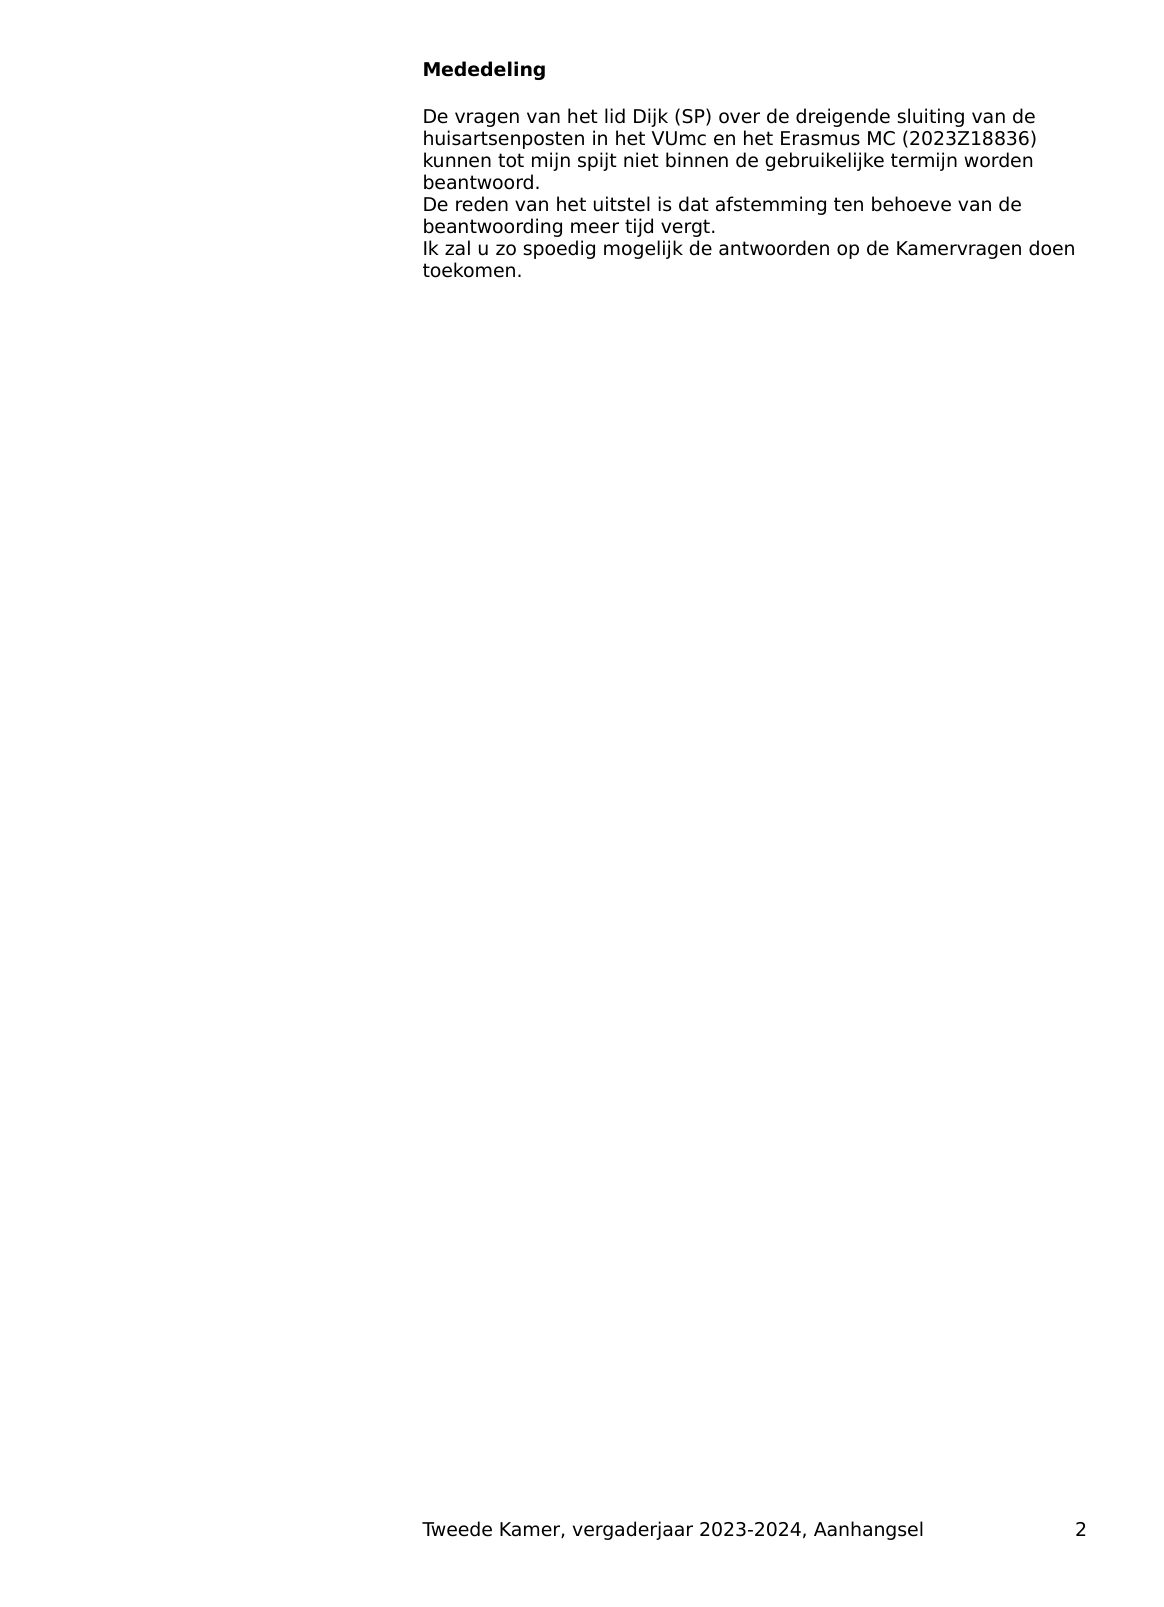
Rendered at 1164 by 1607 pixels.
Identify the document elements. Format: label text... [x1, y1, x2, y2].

text De vragen van het lid Dijk (SP) over de dreigende sluiting van de huisartsenposten in het VUmc en het Erasmus MC (2023Z18836) kunnen tot mijn spijt niet binnen de gebruikelijke termijn worden beantwoord. [422, 106, 1087, 194]
subtitle Mededeling [422, 59, 1087, 81]
text De reden van het uitstel is dat afstemming ten behoeve van de beantwoording meer tijd vergt. [422, 194, 1087, 238]
text Ik zal u zo spoedig mogelijk de antwoorden op de Kamervragen doen toekomen. [422, 238, 1087, 282]
